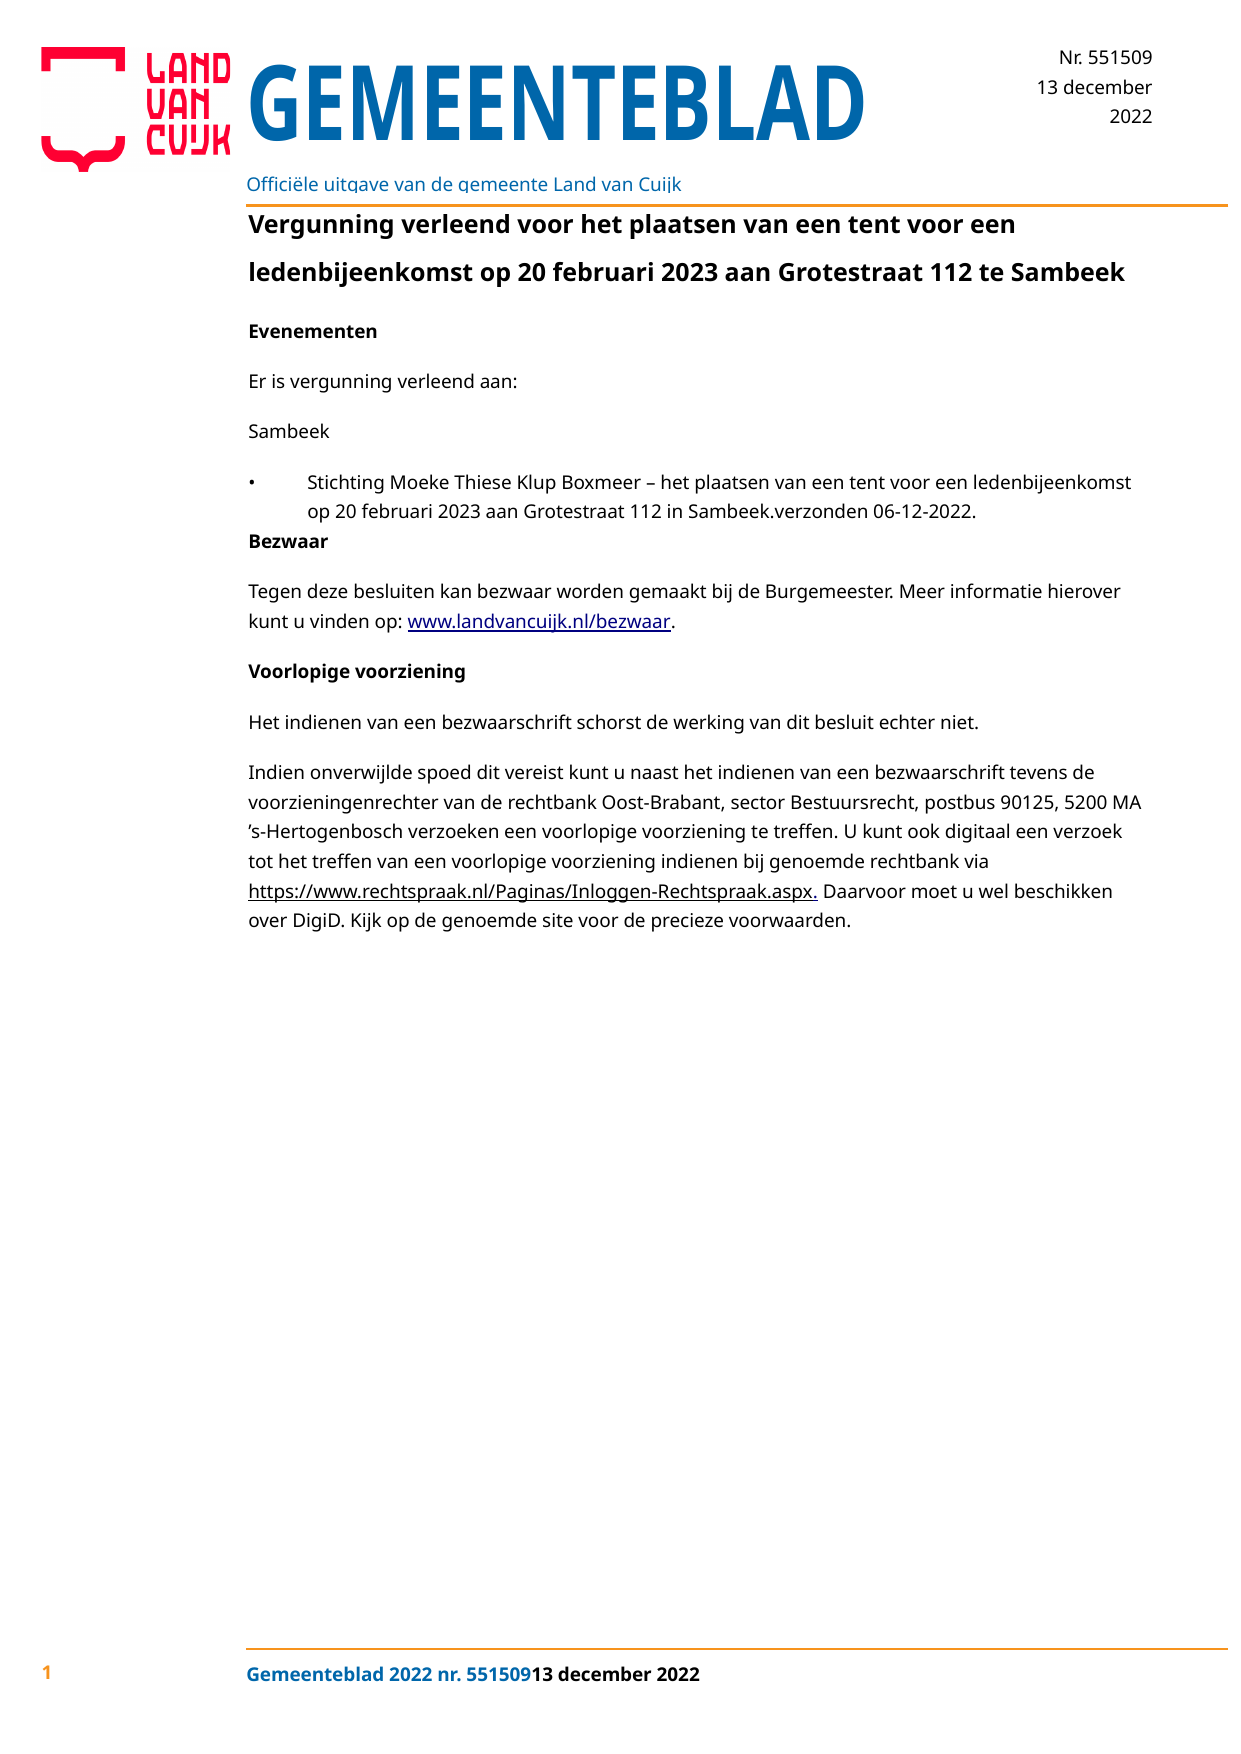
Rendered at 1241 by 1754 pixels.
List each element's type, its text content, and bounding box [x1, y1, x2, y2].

list Stichting Moeke Thiese Klup Boxmeer – het plaatsen van een tent voor een ledenbijeenkomst op 20 februari 2023 aan Grotestraat 112 in Sambeek.verzonden 06-12-2022. [248, 469, 1152, 524]
text Er is vergunning verleend aan: [248, 368, 1152, 394]
text Voorlopige voorziening [248, 659, 1152, 684]
text Evenementen [248, 318, 1152, 344]
text Indien onverwijlde spoed dit vereist kunt u naast het indienen van een bezwaarschrift tevens de voorzieningenrechter van de rechtbank Oost-Brabant, sector Bestuursrecht, postbus 90125, 5200 MA ’s-Hertogenbosch verzoeken een voorlopige voorziening te treffen. U kunt ook digitaal een verzoek tot het treffen van een voorlopige voorziening indienen bij genoemde rechtbank via https://www.rechtspraak.nl/Paginas/Inloggen-Rechtspraak.aspx. Daarvoor moet u wel beschikken over DigiD. Kijk op de genoemde site voor de precieze voorwaarden. [248, 759, 1152, 933]
picture [41, 47, 231, 172]
text Bezwaar [248, 528, 1152, 554]
text Tegen deze besluiten kan bezwaar worden gemaakt bij de Burgemeester. Meer informatie hierover kunt u vinden op: www.landvancuijk.nl/bezwaar. [248, 579, 1152, 634]
text Sambeek [248, 419, 1152, 444]
text Het indienen van een bezwaarschrift schorst de werking van dit besluit echter niet. [248, 709, 1152, 735]
text Vergunning verleend voor het plaatsen van een tent voor een ledenbijeenkomst op 20 februari 2023 aan Grotestraat 112 te Sambeek [248, 207, 1152, 288]
